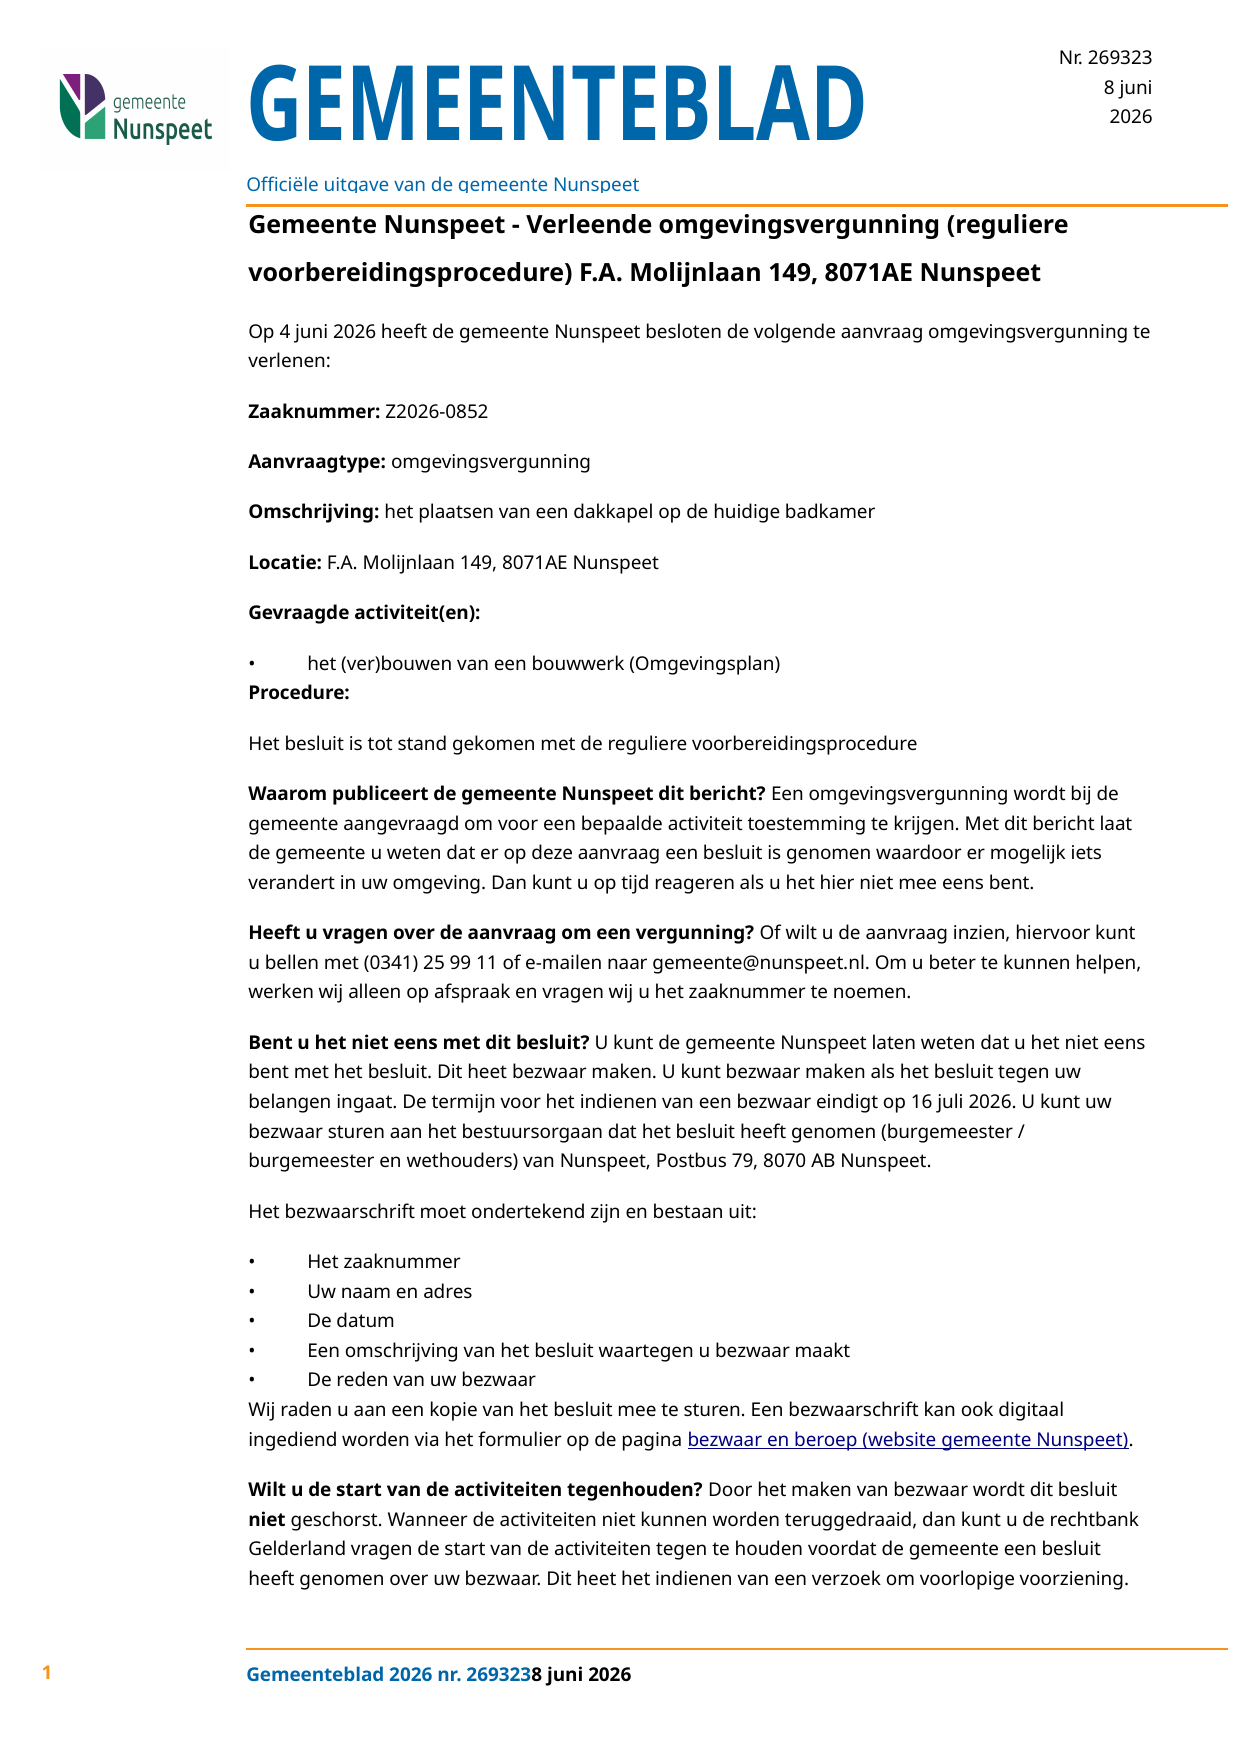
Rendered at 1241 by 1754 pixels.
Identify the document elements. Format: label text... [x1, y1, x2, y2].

list De datum [248, 1307, 1152, 1333]
text Procedure: [248, 679, 1152, 705]
text Heeft u vragen over de aanvraag om een vergunning? Of wilt u de aanvraag inzien, hiervoor kunt u bellen met (0341) 25 99 11 of e-mailen naar gemeente@nunspeet.nl. Om u beter te kunnen helpen, werken wij alleen op afspraak en vragen wij u het zaaknummer te noemen. [248, 919, 1152, 1004]
text Wilt u de start van de activiteiten tegenhouden? Door het maken van bezwaar wordt dit besluit niet geschorst. Wanneer de activiteiten niet kunnen worden teruggedraaid, dan kunt u de rechtbank Gelderland vragen de start van de activiteiten tegen te houden voordat de gemeente een besluit heeft genomen over uw bezwaar. Dit heet het indienen van een verzoek om voorlopige voorziening. [248, 1476, 1152, 1591]
text Wij raden u aan een kopie van het besluit mee te sturen. Een bezwaarschrift kan ook digitaal ingediend worden via het formulier op de pagina bezwaar en beroep (website gemeente Nunspeet). [248, 1396, 1152, 1452]
text Gevraagde activiteit(en): [248, 599, 1152, 625]
text Gemeente Nunspeet - Verleende omgevingsvergunning (reguliere voorbereidingsprocedure) F.A. Molijnlaan 149, 8071AE Nunspeet [248, 207, 1152, 288]
text Omschrijving: het plaatsen van een dakkapel op de huidige badkamer [248, 499, 1152, 524]
text Locatie: F.A. Molijnlaan 149, 8071AE Nunspeet [248, 549, 1152, 575]
text Waarom publiceert de gemeente Nunspeet dit bericht? Een omgevingsvergunning wordt bij de gemeente aangevraagd om voor een bepaalde activiteit toestemming te krijgen. Met dit bericht laat de gemeente u weten dat er op deze aanvraag een besluit is genomen waardoor er mogelijk iets verandert in uw omgeving. Dan kunt u op tijd reageren als u het hier niet mee eens bent. [248, 780, 1152, 895]
text Het bezwaarschrift moet ondertekend zijn en bestaan uit: [248, 1198, 1152, 1224]
text Aanvraagtype: omgevingsvergunning [248, 448, 1152, 474]
picture [41, 47, 231, 172]
list Uw naam en adres [248, 1278, 1152, 1304]
list het (ver)bouwen van een bouwwerk (Omgevingsplan) [248, 650, 1152, 676]
text Op 4 juni 2026 heeft de gemeente Nunspeet besloten de volgende aanvraag omgevingsvergunning te verlenen: [248, 318, 1152, 373]
list De reden van uw bezwaar [248, 1367, 1152, 1392]
list Een omschrijving van het besluit waartegen u bezwaar maakt [248, 1337, 1152, 1363]
text Bent u het niet eens met dit besluit? U kunt de gemeente Nunspeet laten weten dat u het niet eens bent met het besluit. Dit heet bezwaar maken. U kunt bezwaar maken als het besluit tegen uw belangen ingaat. De termijn voor het indienen van een bezwaar eindigt op 16 juli 2026. U kunt uw bezwaar sturen aan het bestuursorgaan dat het besluit heeft genomen (burgemeester / burgemeester en wethouders) van Nunspeet, Postbus 79, 8070 AB Nunspeet. [248, 1029, 1152, 1173]
text Zaaknummer: Z2026-0852 [248, 398, 1152, 424]
list Het zaaknummer [248, 1248, 1152, 1274]
text Het besluit is tot stand gekomen met de reguliere voorbereidingsprocedure [248, 730, 1152, 756]
